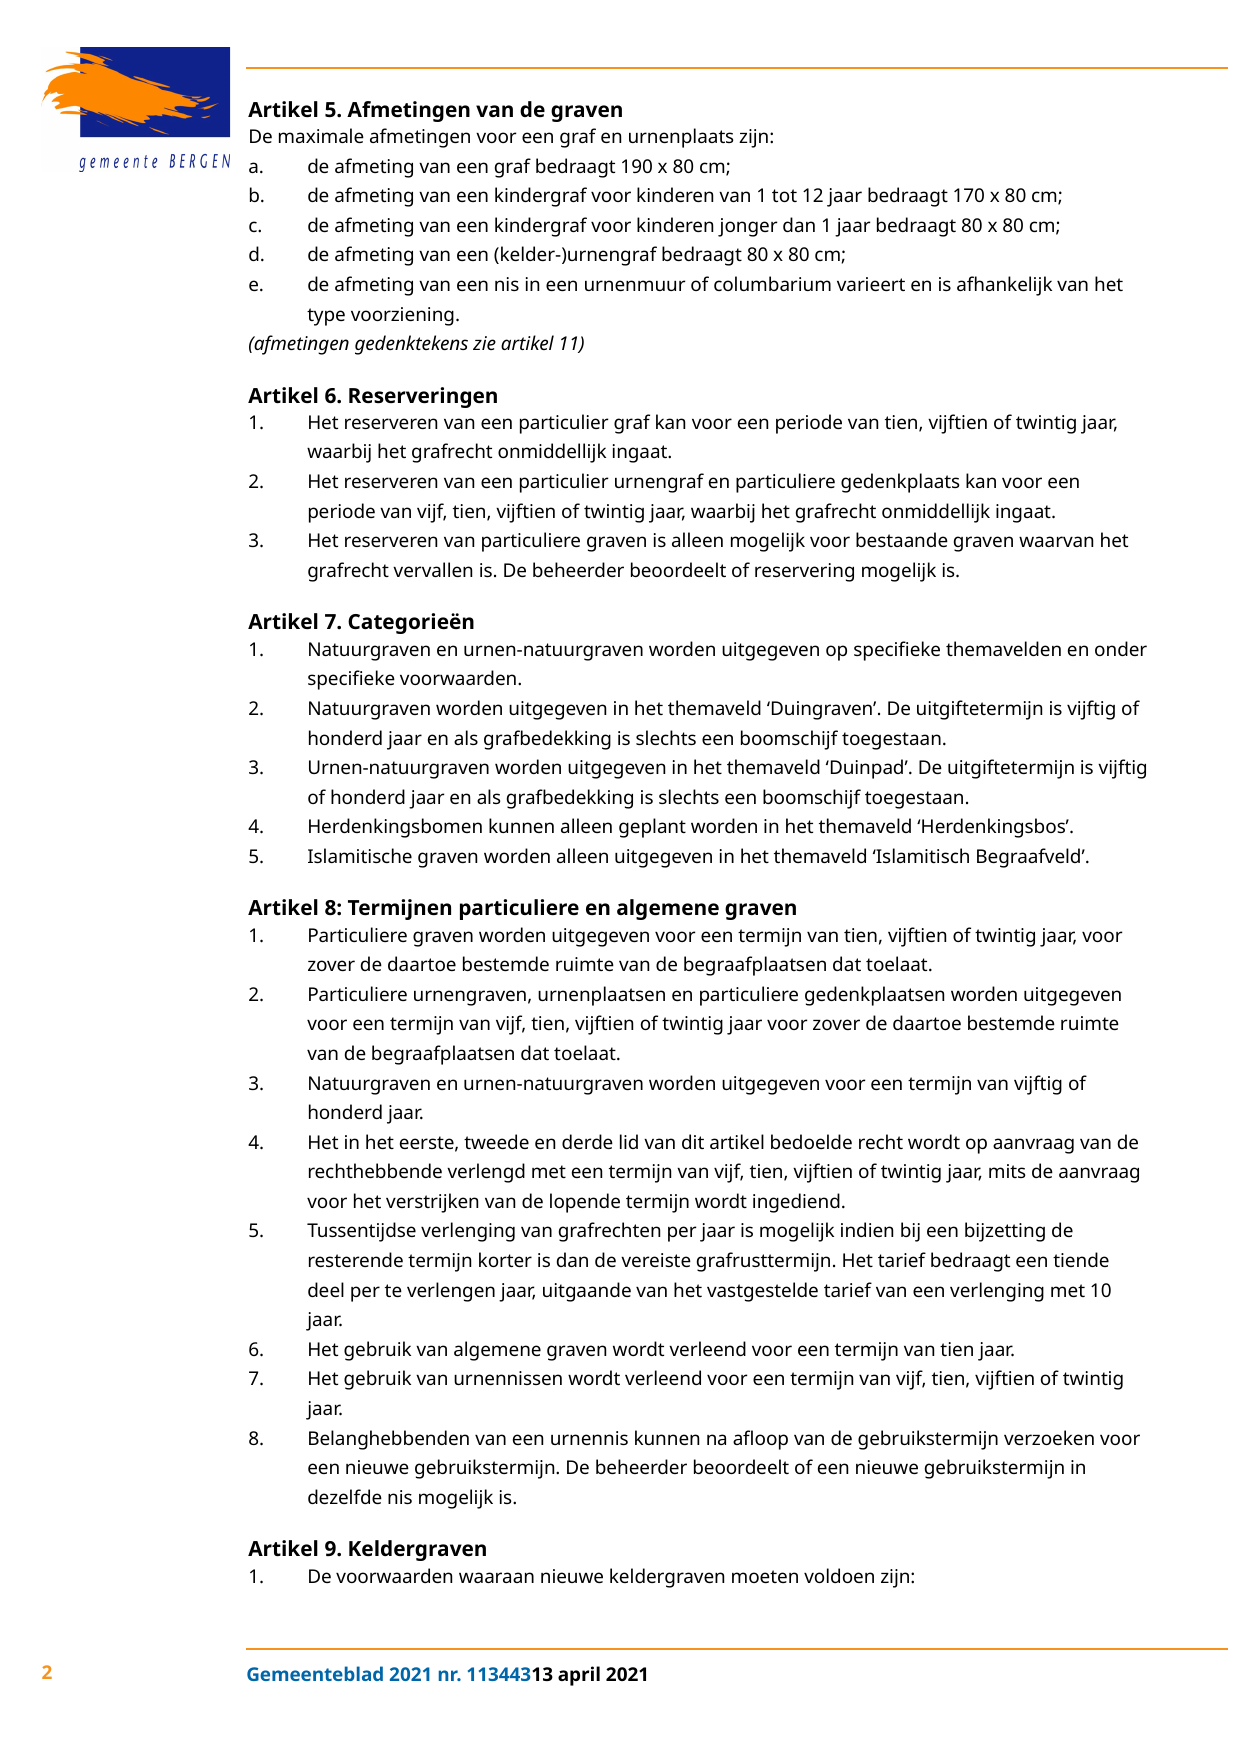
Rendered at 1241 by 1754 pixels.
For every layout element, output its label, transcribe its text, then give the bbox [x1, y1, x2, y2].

list de afmeting van een (kelder-)urnengraf bedraagt 80 x 80 cm; [248, 242, 1152, 267]
list de afmeting van een kindergraf voor kinderen jonger dan 1 jaar bedraagt 80 x 80 cm; [248, 212, 1152, 238]
text Artikel 9. Keldergraven [248, 1534, 1152, 1563]
text (afmetingen gedenktekens zie artikel 11) [248, 330, 1152, 356]
list Het gebruik van urnennissen wordt verleend voor een termijn van vijf, tien, vijftien of twintig jaar. [248, 1366, 1152, 1421]
text Artikel 8: Termijnen particuliere en algemene graven [248, 893, 1152, 922]
picture [41, 47, 231, 172]
list Het reserveren van een particulier graf kan voor een periode van tien, vijftien of twintig jaar, waarbij het grafrecht onmiddellijk ingaat. [248, 409, 1152, 464]
list Tussentijdse verlenging van grafrechten per jaar is mogelijk indien bij een bijzetting de resterende termijn korter is dan de vereiste grafrusttermijn. Het tarief bedraagt een tiende deel per te verlengen jaar, uitgaande van het vastgestelde tarief van een verlenging met 10 jaar. [248, 1218, 1152, 1332]
list Natuurgraven worden uitgegeven in het themaveld ‘Duingraven’. De uitgiftetermijn is vijftig of honderd jaar en als grafbedekking is slechts een boomschijf toegestaan. [248, 695, 1152, 750]
list Het reserveren van een particulier urnengraf en particuliere gedenkplaats kan voor een periode van vijf, tien, vijftien of twintig jaar, waarbij het grafrecht onmiddellijk ingaat. [248, 468, 1152, 524]
list Islamitische graven worden alleen uitgegeven in het themaveld ‘Islamitisch Begraafveld’. [248, 843, 1152, 869]
list Herdenkingsbomen kunnen alleen geplant worden in het themaveld ‘Herdenkingsbos’. [248, 813, 1152, 839]
list de afmeting van een graf bedraagt 190 x 80 cm; [248, 153, 1152, 178]
text Artikel 6. Reserveringen [248, 381, 1152, 409]
list Belanghebbenden van een urnennis kunnen na afloop van de gebruikstermijn verzoeken voor een nieuwe gebruikstermijn. De beheerder beoordeelt of een nieuwe gebruikstermijn in dezelfde nis mogelijk is. [248, 1425, 1152, 1510]
list Particuliere graven worden uitgegeven voor een termijn van tien, vijftien of twintig jaar, voor zover de daartoe bestemde ruimte van de begraafplaatsen dat toelaat. [248, 922, 1152, 977]
list de afmeting van een kindergraf voor kinderen van 1 tot 12 jaar bedraagt 170 x 80 cm; [248, 182, 1152, 208]
text De maximale afmetingen voor een graf en urnenplaats zijn: [248, 123, 1152, 149]
list Het in het eerste, tweede en derde lid van dit artikel bedoelde recht wordt op aanvraag van de rechthebbende verlengd met een termijn van vijf, tien, vijftien of twintig jaar, mits de aanvraag voor het verstrijken van de lopende termijn wordt ingediend. [248, 1129, 1152, 1214]
text Artikel 7. Categorieën [248, 607, 1152, 636]
list Natuurgraven en urnen-natuurgraven worden uitgegeven voor een termijn van vijftig of honderd jaar. [248, 1070, 1152, 1125]
list Het reserveren van particuliere graven is alleen mogelijk voor bestaande graven waarvan het grafrecht vervallen is. De beheerder beoordeelt of reservering mogelijk is. [248, 527, 1152, 583]
list Urnen-natuurgraven worden uitgegeven in het themaveld ‘Duinpad’. De uitgiftetermijn is vijftig of honderd jaar en als grafbedekking is slechts een boomschijf toegestaan. [248, 754, 1152, 809]
text Artikel 5. Afmetingen van de graven [248, 95, 1152, 123]
list Het gebruik van algemene graven wordt verleend voor een termijn van tien jaar. [248, 1336, 1152, 1362]
list Natuurgraven en urnen-natuurgraven worden uitgegeven op specifieke themavelden en onder specifieke voorwaarden. [248, 636, 1152, 691]
list de afmeting van een nis in een urnenmuur of columbarium varieert en is afhankelijk van het type voorziening. [248, 271, 1152, 326]
list De voorwaarden waaraan nieuwe keldergraven moeten voldoen zijn: [248, 1563, 1152, 1588]
list Particuliere urnengraven, urnenplaatsen en particuliere gedenkplaatsen worden uitgegeven voor een termijn van vijf, tien, vijftien of twintig jaar voor zover de daartoe bestemde ruimte van de begraafplaatsen dat toelaat. [248, 981, 1152, 1066]
